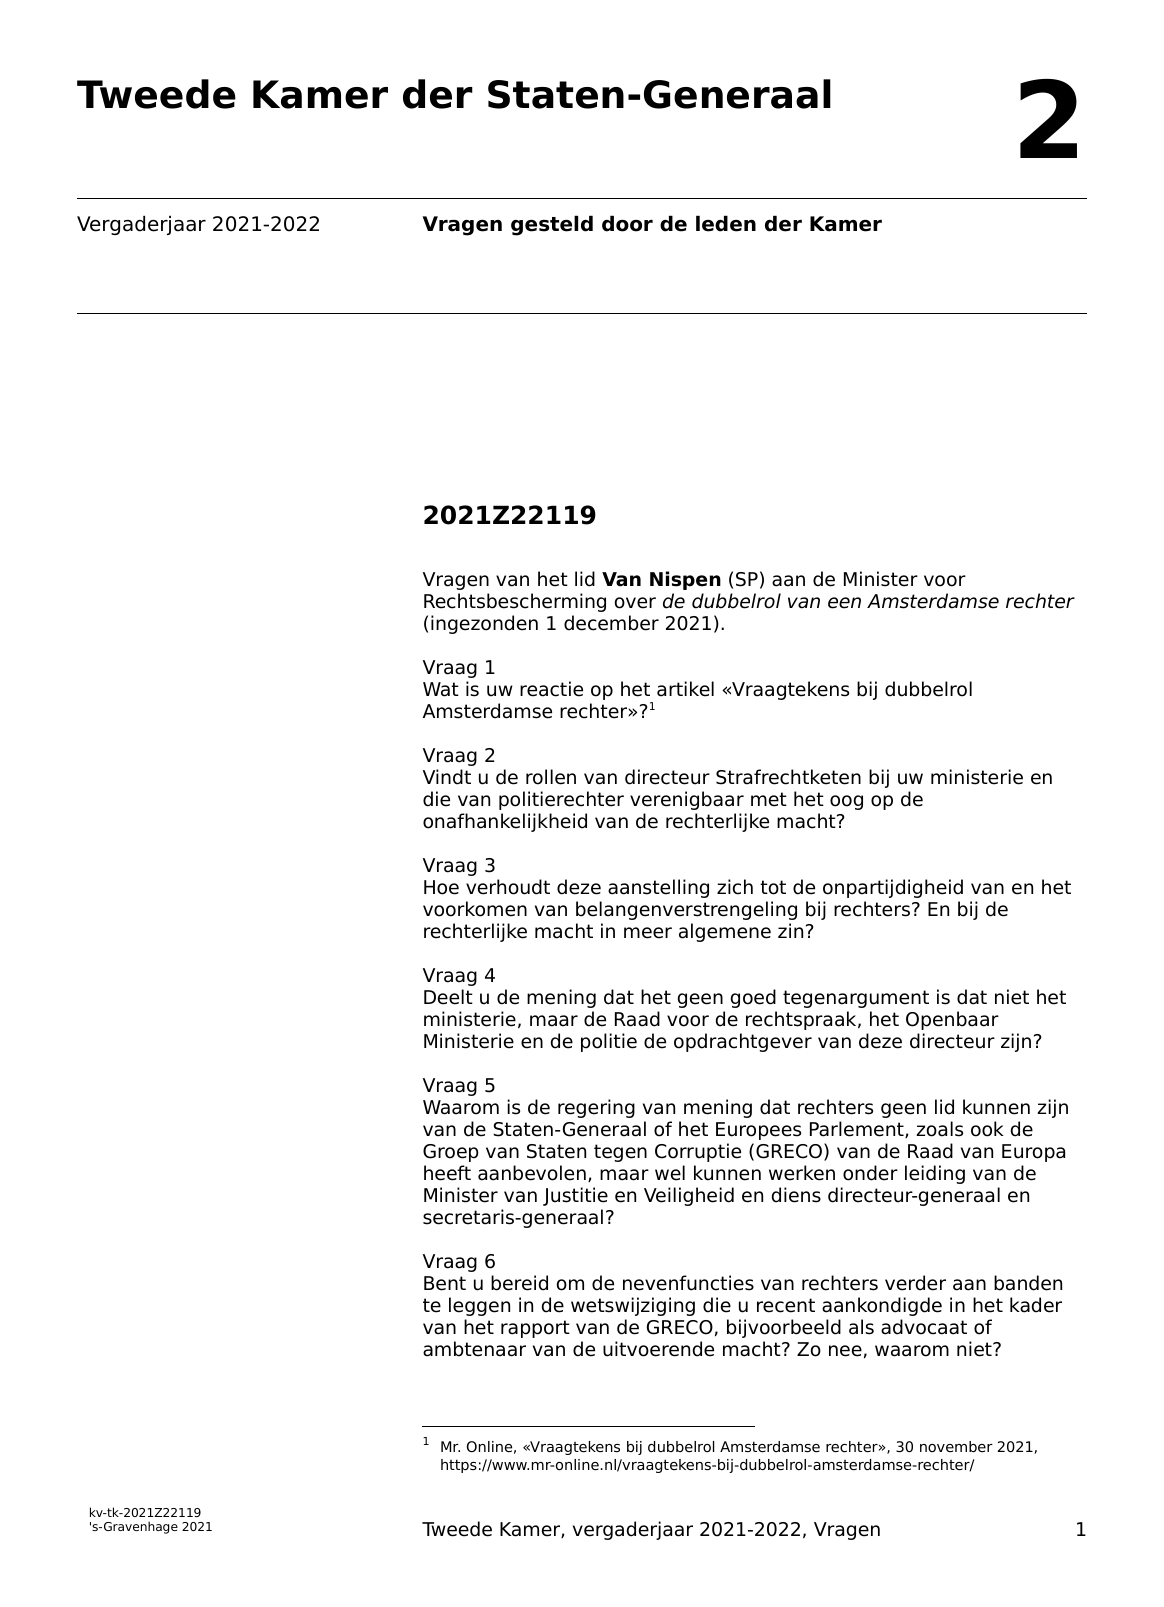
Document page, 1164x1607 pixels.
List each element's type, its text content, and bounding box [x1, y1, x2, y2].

text Vraag 1 [422, 657, 1087, 679]
text Vraag 3 [422, 855, 1087, 877]
text Bent u bereid om de nevenfuncties van rechters verder aan banden te leggen in de wetswijziging die u recent aankondigde in het kader van het rapport van de GRECO, bijvoorbeeld als advocaat of ambtenaar van de uitvoerende macht? Zo nee, waarom niet? [422, 1273, 1087, 1361]
text Vraag 5 [422, 1075, 1087, 1097]
table_header Tweede Kamer der Staten-Generaal [77, 59, 886, 198]
text Vraag 6 [422, 1251, 1087, 1273]
text Vraag 4 [422, 965, 1087, 987]
text kv-tk-2021Z22119 [88, 1506, 323, 1520]
text Wat is uw reactie op het artikel «Vraagtekens bij dubbelrol Amsterdamse rechter»? [422, 679, 1087, 723]
text 's-Gravenhage 2021 [88, 1520, 323, 1534]
text Deelt u de mening dat het geen goed tegenargument is dat niet het ministerie, maar de Raad voor de rechtspraak, het Openbaar Ministerie en de politie de opdrachtgever van deze directeur zijn? [422, 987, 1087, 1053]
text Mr. Online, «Vraagtekens bij dubbelrol Amsterdamse rechter», 30 november 2021, https://www.mr-online.nl/vraagtekens-bij-dubbelrol-amsterdamse-rechter/ [422, 1435, 1087, 1474]
table_header 2 [886, 59, 1087, 198]
text Vraag 2 [422, 745, 1087, 767]
table_cell Vragen gesteld door de leden der Kamer [422, 199, 1087, 313]
text Hoe verhoudt deze aanstelling zich tot de onpartijdigheid van en het voorkomen van belangenverstrengeling bij rechters? En bij de rechterlijke macht in meer algemene zin? [422, 877, 1087, 943]
table_cell Vergaderjaar 2021-2022 [77, 199, 422, 313]
text Vragen van het lid Van Nispen (SP) aan de Minister voor Rechtsbescherming over de dubbelrol van een Amsterdamse rechter (ingezonden 1 december 2021). [422, 569, 1087, 635]
text 2021Z22119 [422, 501, 1087, 531]
text Waarom is de regering van mening dat rechters geen lid kunnen zijn van de Staten-Generaal of het Europees Parlement, zoals ook de Groep van Staten tegen Corruptie (GRECO) van de Raad van Europa heeft aanbevolen, maar wel kunnen werken onder leiding van de Minister van Justitie en Veiligheid en diens directeur-generaal en secretaris-generaal? [422, 1097, 1087, 1229]
text Vindt u de rollen van directeur Strafrechtketen bij uw ministerie en die van politierechter verenigbaar met het oog op de onafhankelijkheid van de rechterlijke macht? [422, 767, 1087, 833]
